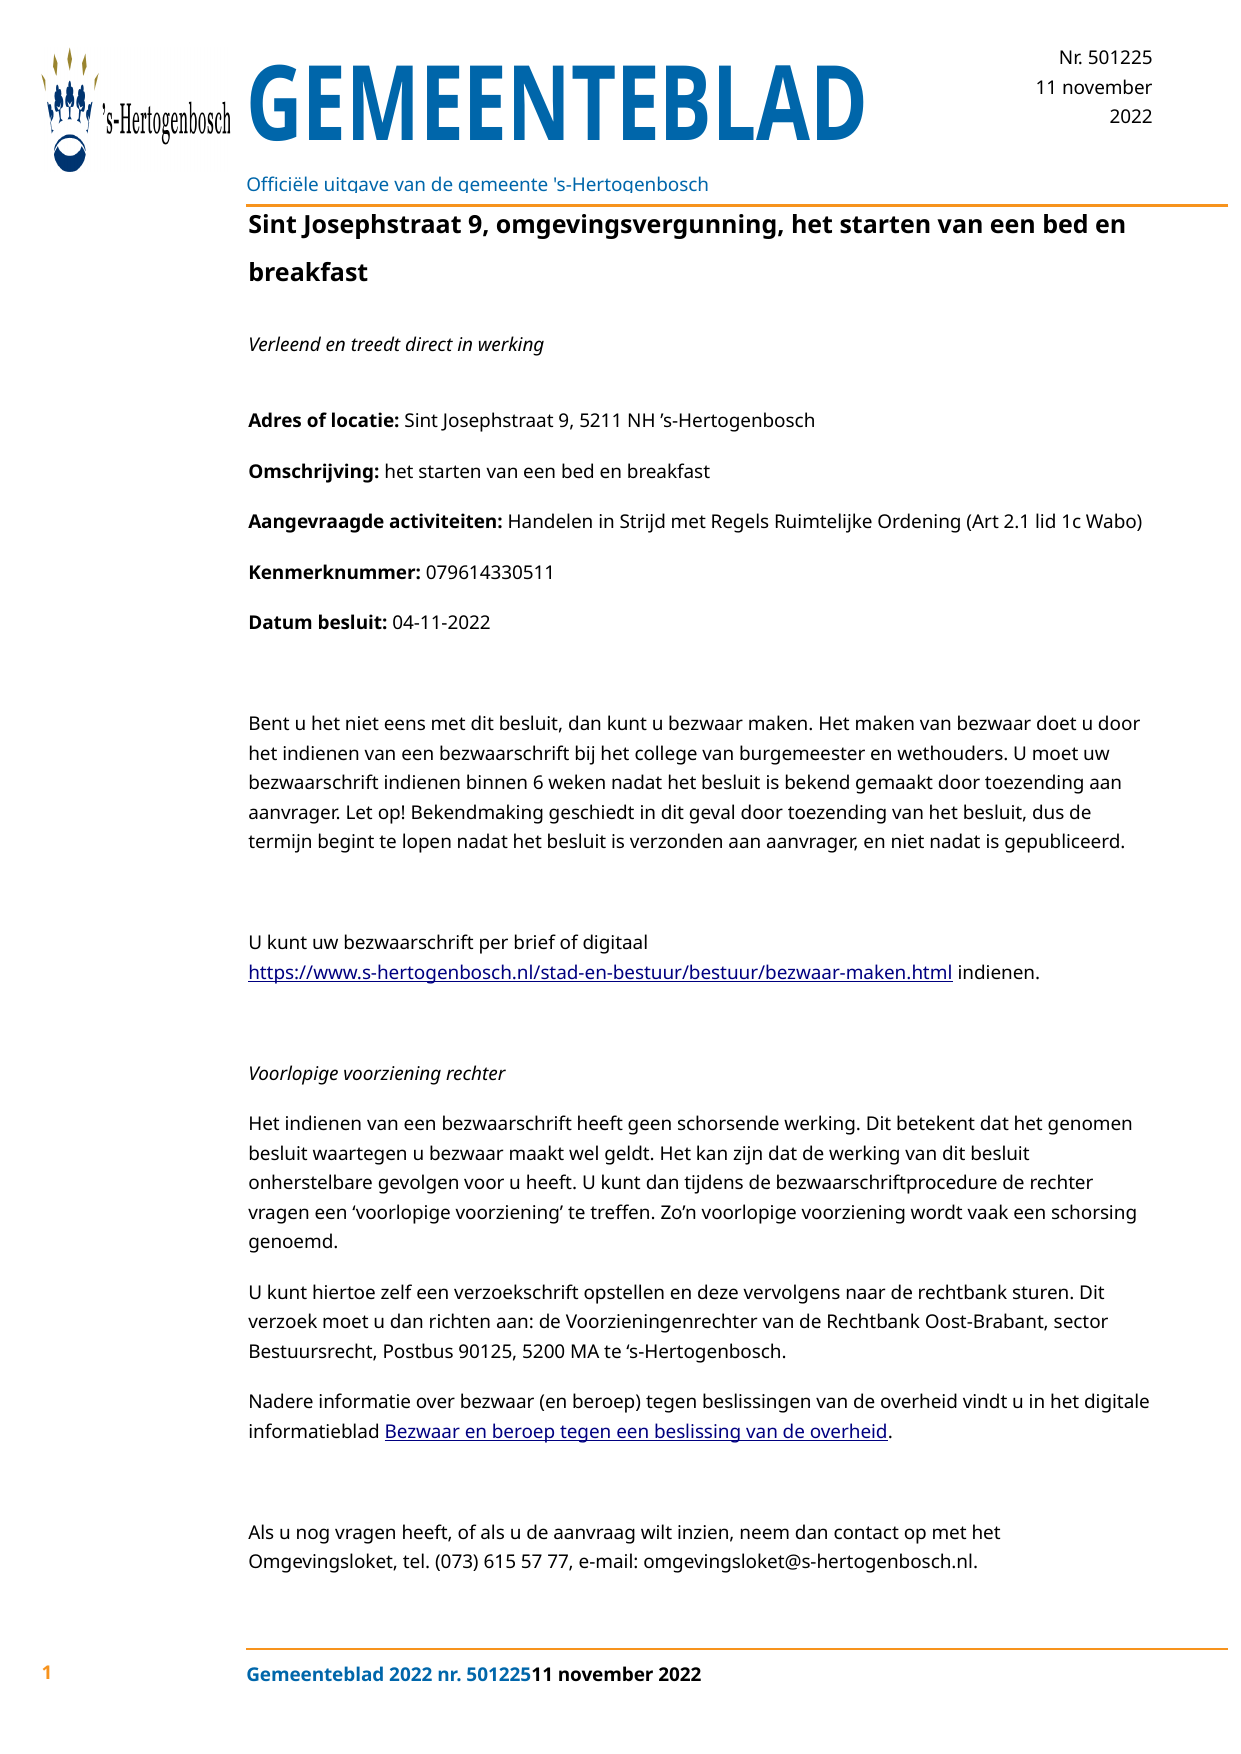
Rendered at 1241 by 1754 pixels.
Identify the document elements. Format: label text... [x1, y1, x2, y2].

text Bent u het niet eens met dit besluit, dan kunt u bezwaar maken. Het maken van bezwaar doet u door het indienen van een bezwaarschrift bij het college van burgemeester en wethouders. U moet uw bezwaarschrift indienen binnen 6 weken nadat het besluit is bekend gemaakt door toezending aan aanvrager. Let op! Bekendmaking geschiedt in dit geval door toezending van het besluit, dus de termijn begint te lopen nadat het besluit is verzonden aan aanvrager, en niet nadat is gepubliceerd. [248, 710, 1152, 854]
text Het indienen van een bezwaarschrift heeft geen schorsende werking. Dit betekent dat het genomen besluit waartegen u bezwaar maakt wel geldt. Het kan zijn dat de werking van dit besluit onherstelbare gevolgen voor u heeft. U kunt dan tijdens de bezwaarschriftprocedure de rechter vragen een ‘voorlopige voorziening’ te treffen. Zo’n voorlopige voorziening wordt vaak een schorsing genoemd. [248, 1110, 1152, 1254]
text Voorlopige voorziening rechter [248, 1060, 1152, 1085]
text Datum besluit: 04-11-2022 [248, 609, 1152, 635]
text U kunt hiertoe zelf een verzoekschrift opstellen en deze vervolgens naar de rechtbank sturen. Dit verzoek moet u dan richten aan: de Voorzieningenrechter van de Rechtbank Oost-Brabant, sector Bestuursrecht, Postbus 90125, 5200 MA te ‘s-Hertogenbosch. [248, 1279, 1152, 1364]
text U kunt uw bezwaarschrift per brief of digitaal https://www.s-hertogenbosch.nl/stad-en-bestuur/bestuur/bezwaar-maken.html indienen. [248, 929, 1152, 984]
text Nadere informatie over bezwaar (en beroep) tegen beslissingen van de overheid vindt u in het digitale informatieblad Bezwaar en beroep tegen een beslissing van de overheid. [248, 1388, 1152, 1444]
picture [41, 47, 231, 172]
text Kenmerknummer: 079614330511 [248, 559, 1152, 584]
text Adres of locatie: Sint Josephstraat 9, 5211 NH ’s-Hertogenbosch [248, 408, 1152, 433]
text Als u nog vragen heeft, of als u de aanvraag wilt inzien, neem dan contact op met het Omgevingsloket, tel. (073) 615 57 77, e-mail: omgevingsloket@s-hertogenbosch.nl. [248, 1519, 1152, 1574]
text Sint Josephstraat 9, omgevingsvergunning, het starten van een bed en breakfast [248, 207, 1152, 288]
text Aangevraagde activiteiten: Handelen in Strijd met Regels Ruimtelijke Ordening (Art 2.1 lid 1c Wabo) [248, 508, 1152, 534]
text Verleend en treedt direct in werking [248, 331, 1152, 357]
text Omschrijving: het starten van een bed en breakfast [248, 458, 1152, 484]
